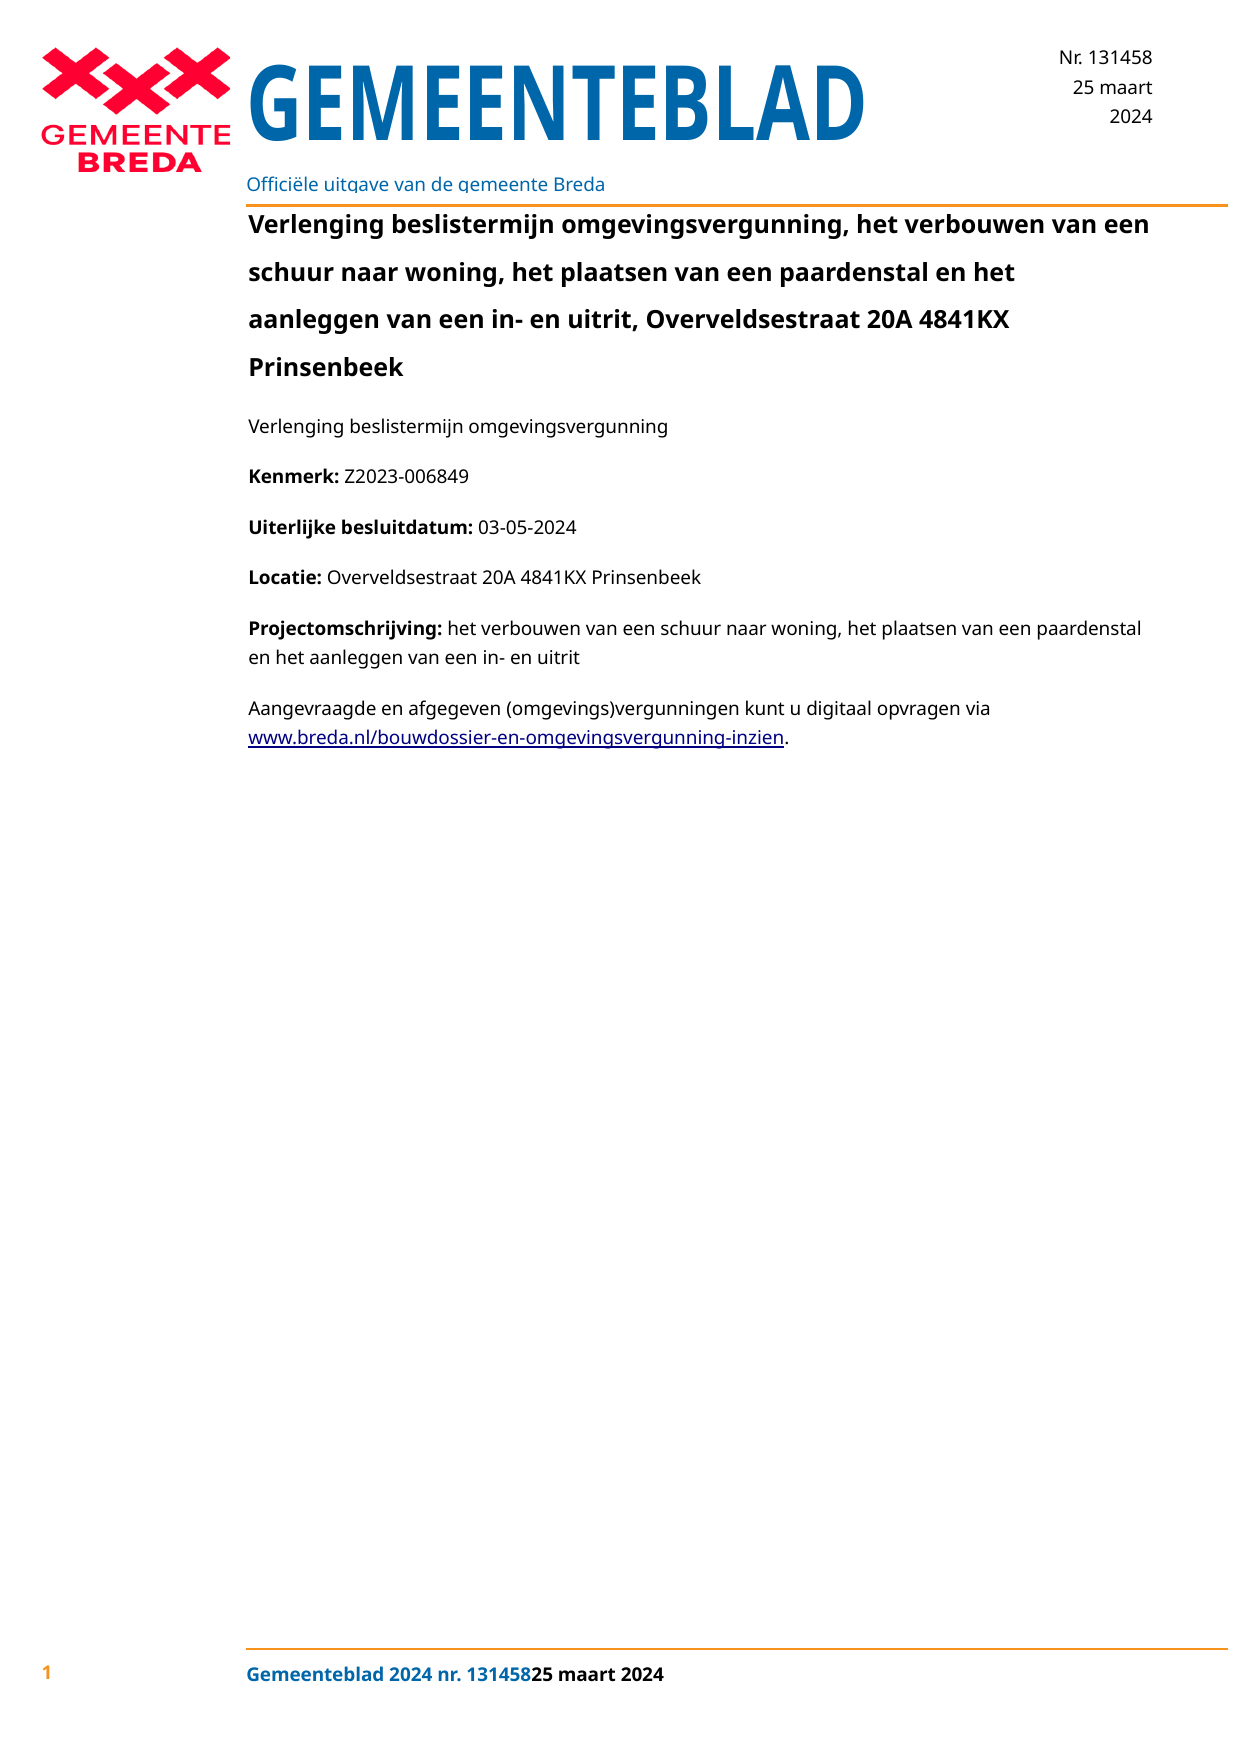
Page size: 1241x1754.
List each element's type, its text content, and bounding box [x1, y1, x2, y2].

text Locatie: Overveldsestraat 20A 4841KX Prinsenbeek [248, 564, 1152, 590]
text Kenmerk: Z2023-006849 [248, 463, 1152, 489]
text Projectomschrijving: het verbouwen van een schuur naar woning, het plaatsen van een paardenstal en het aanleggen van een in- en uitrit [248, 615, 1152, 670]
text Verlenging beslistermijn omgevingsvergunning, het verbouwen van een schuur naar woning, het plaatsen van een paardenstal en het aanleggen van een in- en uitrit, Overveldsestraat 20A 4841KX Prinsenbeek [248, 207, 1152, 384]
picture [41, 47, 231, 172]
text Verlenging beslistermijn omgevingsvergunning [248, 413, 1152, 439]
text Uiterlijke besluitdatum: 03-05-2024 [248, 514, 1152, 540]
text Aangevraagde en afgegeven (omgevings)vergunningen kunt u digitaal opvragen via www.breda.nl/bouwdossier-en-omgevingsvergunning-inzien. [248, 695, 1152, 750]
